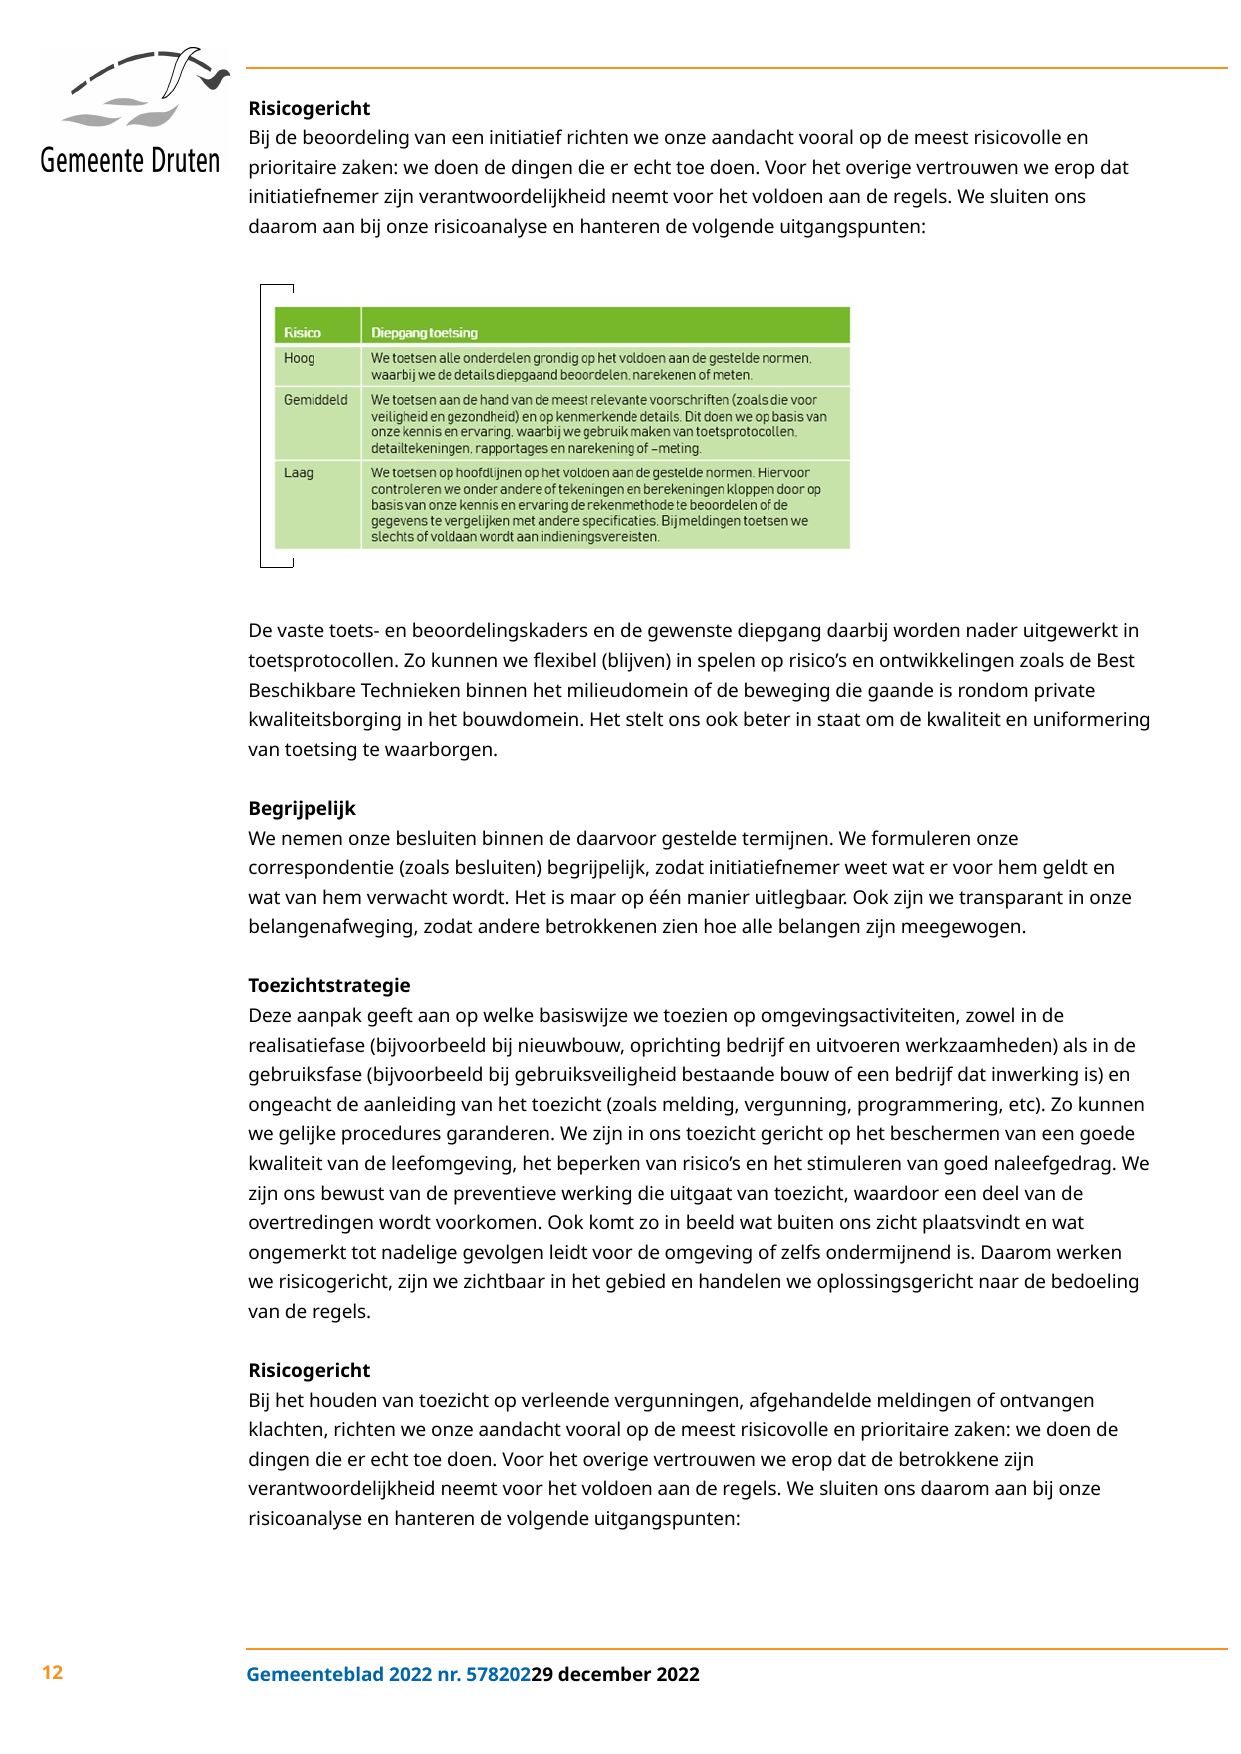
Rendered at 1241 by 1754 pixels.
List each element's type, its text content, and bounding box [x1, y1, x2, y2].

picture [41, 47, 231, 172]
text Bij de beoordeling van een initiatief richten we onze aandacht vooral op de meest risicovolle en prioritaire zaken: we doen de dingen die er echt toe doen. Voor het overige vertrouwen we erop dat initiatiefnemer zijn verantwoordelijkheid neemt voor het voldoen aan de regels. We sluiten ons daarom aan bij onze risicoanalyse en hanteren de volgende uitgangspunten: [248, 124, 1152, 239]
text Deze aanpak geeft aan op welke basiswijze we toezien op omgevingsactiviteiten, zowel in de realisatiefase (bijvoorbeeld bij nieuwbouw, oprichting bedrijf en uitvoeren werkzaamheden) als in de gebruiksfase (bijvoorbeeld bij gebruiksveiligheid bestaande bouw of een bedrijf dat inwerking is) en ongeacht de aanleiding van het toezicht (zoals melding, vergunning, programmering, etc). Zo kunnen we gelijke procedures garanderen. We zijn in ons toezicht gericht op het beschermen van een goede kwaliteit van de leefomgeving, het beperken van risico’s en het stimuleren van goed naleefgedrag. We zijn ons bewust van de preventieve werking die uitgaat van toezicht, waardoor een deel van de overtredingen wordt voorkomen. Ook komt zo in beeld wat buiten ons zicht plaatsvindt en wat ongemerkt tot nadelige gevolgen leidt voor de omgeving of zelfs ondermijnend is. Daarom werken we risicogericht, zijn we zichtbaar in het gebied en handelen we oplossingsgericht naar de bedoeling van de regels. [248, 1002, 1152, 1324]
text We nemen onze besluiten binnen de daarvoor gestelde termijnen. We formuleren onze correspondentie (zoals besluiten) begrijpelijk, zodat initiatiefnemer weet wat er voor hem geldt en wat van hem verwacht wordt. Het is maar op één manier uitlegbaar. Ook zijn we transparant in onze belangenafweging, zodat andere betrokkenen zien hoe alle belangen zijn meegewogen. [248, 825, 1152, 939]
text Risicogericht [248, 1357, 1152, 1383]
text De vaste toets- en beoordelingskaders en de gewenste diepgang daarbij worden nader uitgewerkt in toetsprotocollen. Zo kunnen we flexibel (blijven) in spelen op risico’s en ontwikkelingen zoals de Best Beschikbare Technieken binnen het milieudomein of de beweging die gaande is rondom private kwaliteitsborging in het bouwdomein. Het stelt ons ook beter in staat om de kwaliteit en uniformering van toetsing te waarborgen. [248, 618, 1152, 762]
picture [268, 293, 860, 558]
text Risicogericht [248, 95, 1152, 121]
text Bij het houden van toezicht op verleende vergunningen, afgehandelde meldingen of ontvangen klachten, richten we onze aandacht vooral op de meest risicovolle en prioritaire zaken: we doen de dingen die er echt toe doen. Voor het overige vertrouwen we erop dat de betrokkene zijn verantwoordelijkheid neemt voor het voldoen aan de regels. We sluiten ons daarom aan bij onze risicoanalyse en hanteren de volgende uitgangspunten: [248, 1387, 1152, 1531]
text Begrijpelijk [248, 795, 1152, 821]
text Toezichtstrategie [248, 973, 1152, 998]
